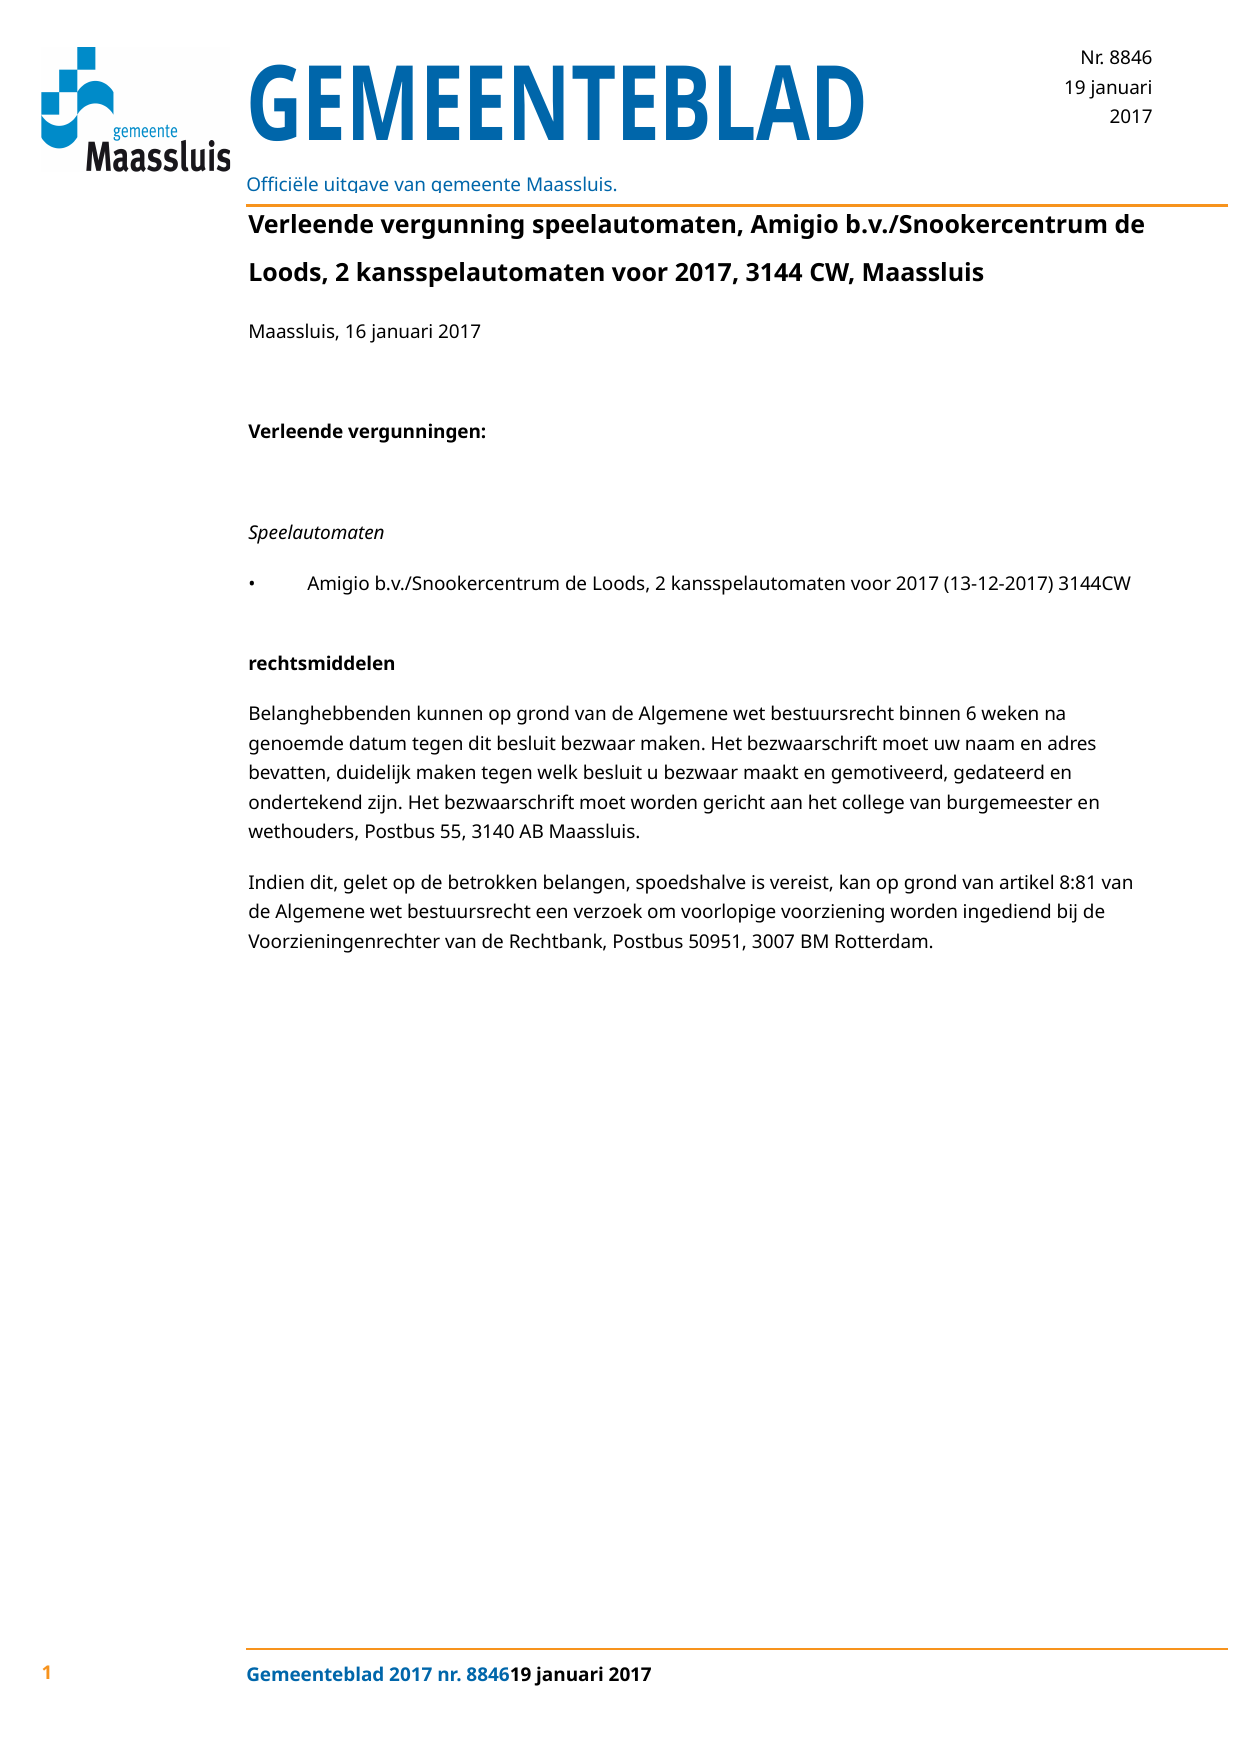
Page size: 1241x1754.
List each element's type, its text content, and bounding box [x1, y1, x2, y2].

picture [41, 47, 231, 172]
text rechtsmiddelen [248, 650, 1152, 676]
text Speelautomaten [248, 519, 1152, 545]
text Indien dit, gelet op de betrokken belangen, spoedshalve is vereist, kan op grond van artikel 8:81 van de Algemene wet bestuursrecht een verzoek om voorlopige voorziening worden ingediend bij de Voorzieningenrechter van de Rechtbank, Postbus 50951, 3007 BM Rotterdam. [248, 869, 1152, 954]
text Verleende vergunning speelautomaten, Amigio b.v./Snookercentrum de Loods, 2 kansspelautomaten voor 2017, 3144 CW, Maassluis [248, 207, 1152, 288]
text Verleende vergunningen: [248, 419, 1152, 444]
text Maassluis, 16 januari 2017 [248, 318, 1152, 344]
picture [41, 47, 77, 92]
text Belanghebbenden kunnen op grond van de Algemene wet bestuursrecht binnen 6 weken na genoemde datum tegen dit besluit bezwaar maken. Het bezwaarschrift moet uw naam en adres bevatten, duidelijk maken tegen welk besluit u bezwaar maakt en gemotiveerd, gedateerd en ondertekend zijn. Het bezwaarschrift moet worden gericht aan het college van burgemeester en wethouders, Postbus 55, 3140 AB Maassluis. [248, 700, 1152, 844]
list Amigio b.v./Snookercentrum de Loods, 2 kansspelautomaten voor 2017 (13-12-2017) 3144CW [248, 570, 1152, 596]
